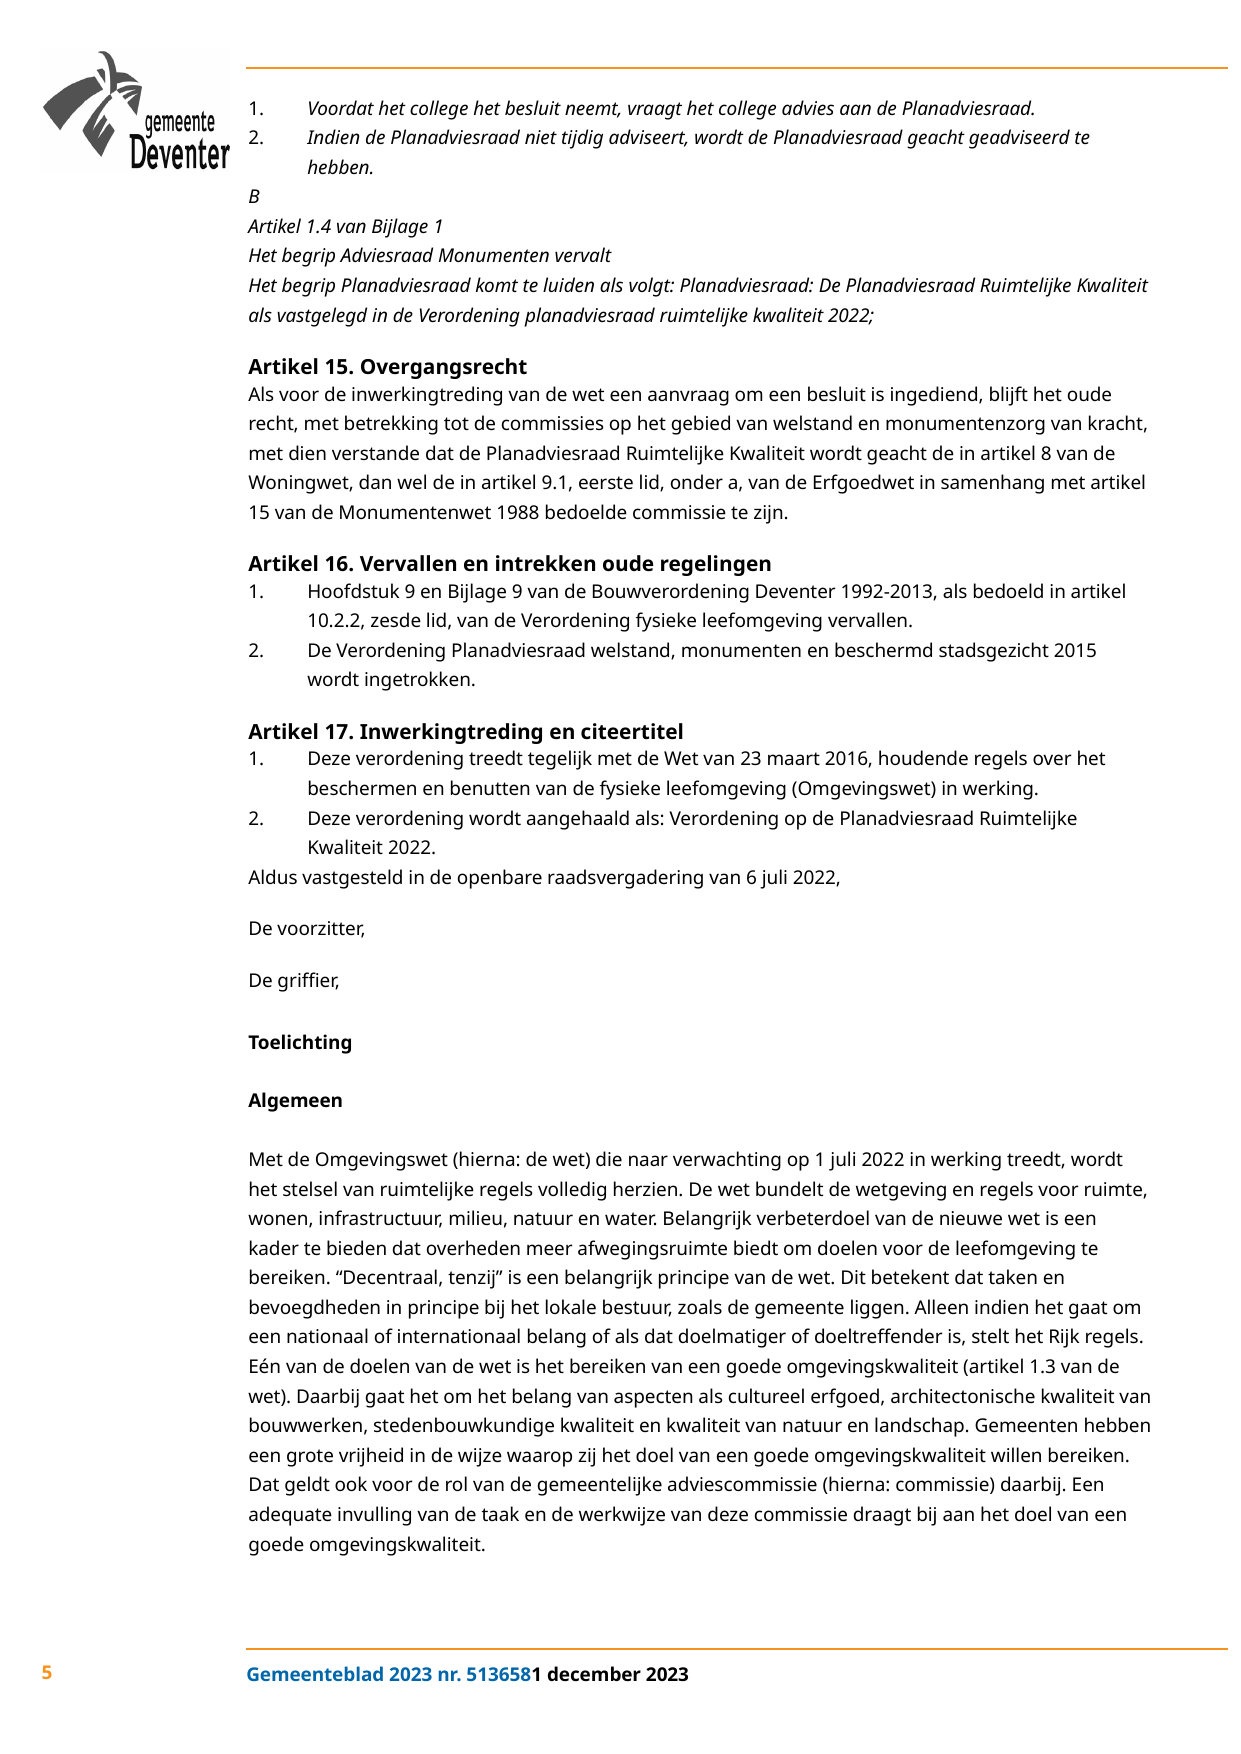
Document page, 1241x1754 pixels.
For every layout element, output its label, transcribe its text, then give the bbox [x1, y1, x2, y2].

list De Verordening Planadviesraad welstand, monumenten en beschermd stadsgezicht 2015 wordt ingetrokken. [248, 637, 1152, 692]
text Artikel 17. Inwerkingtreding en citeertitel [248, 717, 1152, 746]
text Algemeen [248, 1087, 1152, 1113]
text Artikel 15. Overgangsrecht [248, 352, 1152, 381]
text Als voor de inwerkingtreding van de wet een aanvraag om een besluit is ingediend, blijft het oude recht, met betrekking tot de commissies op het gebied van welstand en monumentenzorg van kracht, met dien verstande dat de Planadviesraad Ruimtelijke Kwaliteit wordt geacht de in artikel 8 van de Woningwet, dan wel de in artikel 9.1, eerste lid, onder a, van de Erfgoedwet in samenhang met artikel 15 van de Monumentenwet 1988 bedoelde commissie te zijn. [248, 381, 1152, 525]
text B [248, 183, 1152, 209]
list Hoofdstuk 9 en Bijlage 9 van de Bouwverordening Deventer 1992-2013, als bedoeld in artikel 10.2.2, zesde lid, van de Verordening fysieke leefomgeving vervallen. [248, 578, 1152, 633]
text De griffier, [248, 967, 1152, 992]
text Toelichting [248, 1018, 1152, 1058]
picture [41, 47, 231, 172]
text Aldus vastgesteld in de openbare raadsvergadering van 6 juli 2022, [248, 864, 1152, 889]
text De voorzitter, [248, 915, 1152, 941]
text Met de Omgevingswet (hierna: de wet) die naar verwachting op 1 juli 2022 in werking treedt, wordt het stelsel van ruimtelijke regels volledig herzien. De wet bundelt de wetgeving en regels voor ruimte, wonen, infrastructuur, milieu, natuur en water. Belangrijk verbeterdoel van de nieuwe wet is een kader te bieden dat overheden meer afwegingsruimte biedt om doelen voor de leefomgeving te bereiken. “Decentraal, tenzij” is een belangrijk principe van de wet. Dit betekent dat taken en bevoegdheden in principe bij het lokale bestuur, zoals de gemeente liggen. Alleen indien het gaat om een nationaal of internationaal belang of als dat doelmatiger of doeltreffender is, stelt het Rijk regels. [248, 1146, 1152, 1349]
text Artikel 16. Vervallen en intrekken oude regelingen [248, 549, 1152, 578]
text Het begrip Planadviesraad komt te luiden als volgt: Planadviesraad: De Planadviesraad Ruimtelijke Kwaliteit als vastgelegd in de Verordening planadviesraad ruimtelijke kwaliteit 2022; [248, 272, 1152, 328]
text Artikel 1.4 van Bijlage 1 [248, 213, 1152, 239]
text Eén van de doelen van de wet is het bereiken van een goede omgevingskwaliteit (artikel 1.3 van de wet). Daarbij gaat het om het belang van aspecten als cultureel erfgoed, architectonische kwaliteit van bouwwerken, stedenbouwkundige kwaliteit en kwaliteit van natuur en landschap. Gemeenten hebben een grote vrijheid in de wijze waarop zij het doel van een goede omgevingskwaliteit willen bereiken. Dat geldt ook voor de rol van de gemeentelijke adviescommissie (hierna: commissie) daarbij. Een adequate invulling van de taak en de werkwijze van deze commissie draagt bij aan het doel van een goede omgevingskwaliteit. [248, 1353, 1152, 1557]
list Deze verordening wordt aangehaald als: Verordening op de Planadviesraad Ruimtelijke Kwaliteit 2022. [248, 805, 1152, 860]
text Het begrip Adviesraad Monumenten vervalt [248, 243, 1152, 268]
list Indien de Planadviesraad niet tijdig adviseert, wordt de Planadviesraad geacht geadviseerd te hebben. [248, 124, 1152, 180]
list Voordat het college het besluit neemt, vraagt het college advies aan de Planadviesraad. [248, 95, 1152, 121]
list Deze verordening treedt tegelijk met de Wet van 23 maart 2016, houdende regels over het beschermen en benutten van de fysieke leefomgeving (Omgevingswet) in werking. [248, 746, 1152, 801]
